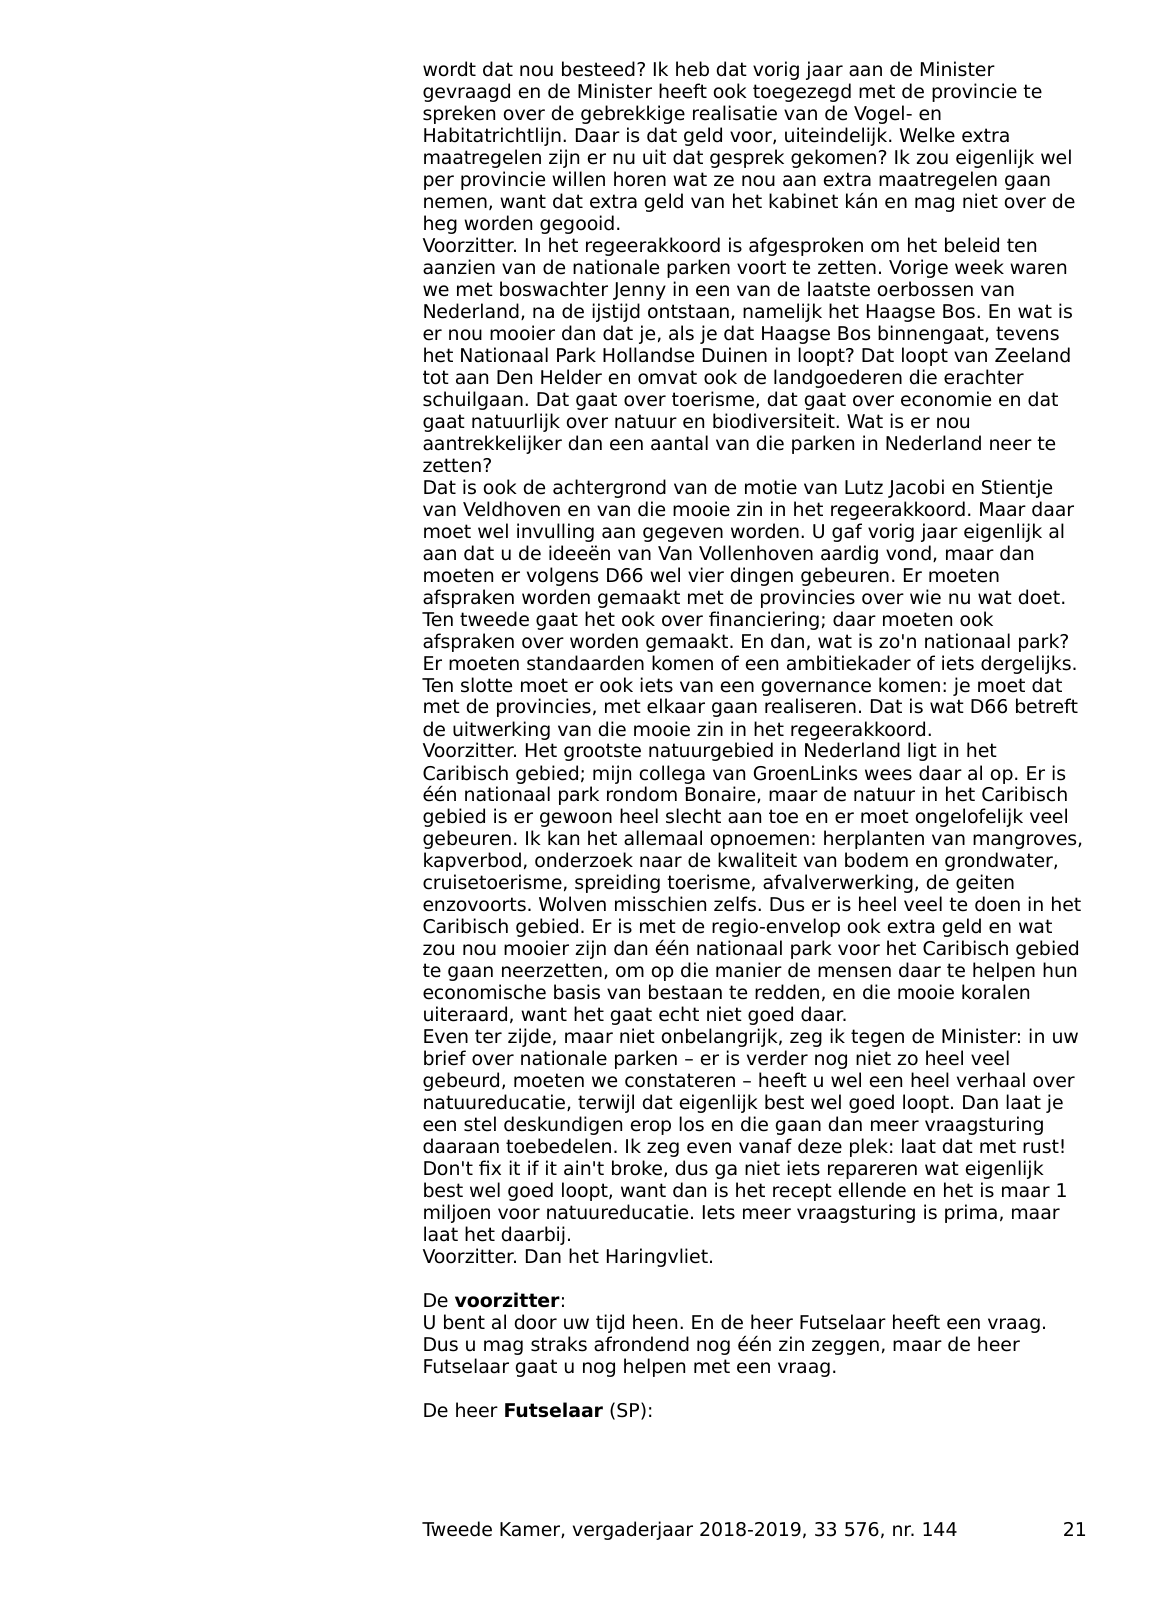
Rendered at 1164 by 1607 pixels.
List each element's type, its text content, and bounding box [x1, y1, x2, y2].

text U bent al door uw tijd heen. En de heer Futselaar heeft een vraag. Dus u mag straks afrondend nog één zin zeggen, maar de heer Futselaar gaat u nog helpen met een vraag. [422, 1312, 1087, 1378]
text Voorzitter. In het regeerakkoord is afgesproken om het beleid ten aanzien van de nationale parken voort te zetten. Vorige week waren we met boswachter Jenny in een van de laatste oerbossen van Nederland, na de ijstijd ontstaan, namelijk het Haagse Bos. En wat is er nou mooier dan dat je, als je dat Haagse Bos binnengaat, tevens het Nationaal Park Hollandse Duinen in loopt? Dat loopt van Zeeland tot aan Den Helder en omvat ook de landgoederen die erachter schuilgaan. Dat gaat over toerisme, dat gaat over economie en dat gaat natuurlijk over natuur en biodiversiteit. Wat is er nou aantrekkelijker dan een aantal van die parken in Nederland neer te zetten? [422, 235, 1087, 477]
text wordt dat nou besteed? Ik heb dat vorig jaar aan de Minister gevraagd en de Minister heeft ook toegezegd met de provincie te spreken over de gebrekkige realisatie van de Vogel- en Habitatrichtlijn. Daar is dat geld voor, uiteindelijk. Welke extra maatregelen zijn er nu uit dat gesprek gekomen? Ik zou eigenlijk wel per provincie willen horen wat ze nou aan extra maatregelen gaan nemen, want dat extra geld van het kabinet kán en mag niet over de heg worden gegooid. [422, 59, 1087, 235]
text Voorzitter. Dan het Haringvliet. [422, 1246, 1087, 1268]
text Dat is ook de achtergrond van de motie van Lutz Jacobi en Stientje van Veldhoven en van die mooie zin in het regeerakkoord. Maar daar moet wel invulling aan gegeven worden. U gaf vorig jaar eigenlijk al aan dat u de ideeën van Van Vollenhoven aardig vond, maar dan moeten er volgens D66 wel vier dingen gebeuren. Er moeten afspraken worden gemaakt met de provincies over wie nu wat doet. Ten tweede gaat het ook over financiering; daar moeten ook afspraken over worden gemaakt. En dan, wat is zo'n nationaal park? Er moeten standaarden komen of een ambitiekader of iets dergelijks. Ten slotte moet er ook iets van een governance komen: je moet dat met de provincies, met elkaar gaan realiseren. Dat is wat D66 betreft de uitwerking van die mooie zin in het regeerakkoord. [422, 477, 1087, 740]
text De voorzitter: [422, 1290, 1087, 1312]
text Voorzitter. Het grootste natuurgebied in Nederland ligt in het Caribisch gebied; mijn collega van GroenLinks wees daar al op. Er is één nationaal park rondom Bonaire, maar de natuur in het Caribisch gebied is er gewoon heel slecht aan toe en er moet ongelofelijk veel gebeuren. Ik kan het allemaal opnoemen: herplanten van mangroves, kapverbod, onderzoek naar de kwaliteit van bodem en grondwater, cruisetoerisme, spreiding toerisme, afvalverwerking, de geiten enzovoorts. Wolven misschien zelfs. Dus er is heel veel te doen in het Caribisch gebied. Er is met de regio-envelop ook extra geld en wat zou nou mooier zijn dan één nationaal park voor het Caribisch gebied te gaan neerzetten, om op die manier de mensen daar te helpen hun economische basis van bestaan te redden, en die mooie koralen uiteraard, want het gaat echt niet goed daar. [422, 740, 1087, 1026]
text Even ter zijde, maar niet onbelangrijk, zeg ik tegen de Minister: in uw brief over nationale parken – er is verder nog niet zo heel veel gebeurd, moeten we constateren – heeft u wel een heel verhaal over natuureducatie, terwijl dat eigenlijk best wel goed loopt. Dan laat je een stel deskundigen erop los en die gaan dan meer vraagsturing daaraan toebedelen. Ik zeg even vanaf deze plek: laat dat met rust! Don't fix it if it ain't broke, dus ga niet iets repareren wat eigenlijk best wel goed loopt, want dan is het recept ellende en het is maar 1 miljoen voor natuureducatie. Iets meer vraagsturing is prima, maar laat het daarbij. [422, 1026, 1087, 1246]
text De heer Futselaar (SP): [422, 1400, 1087, 1422]
